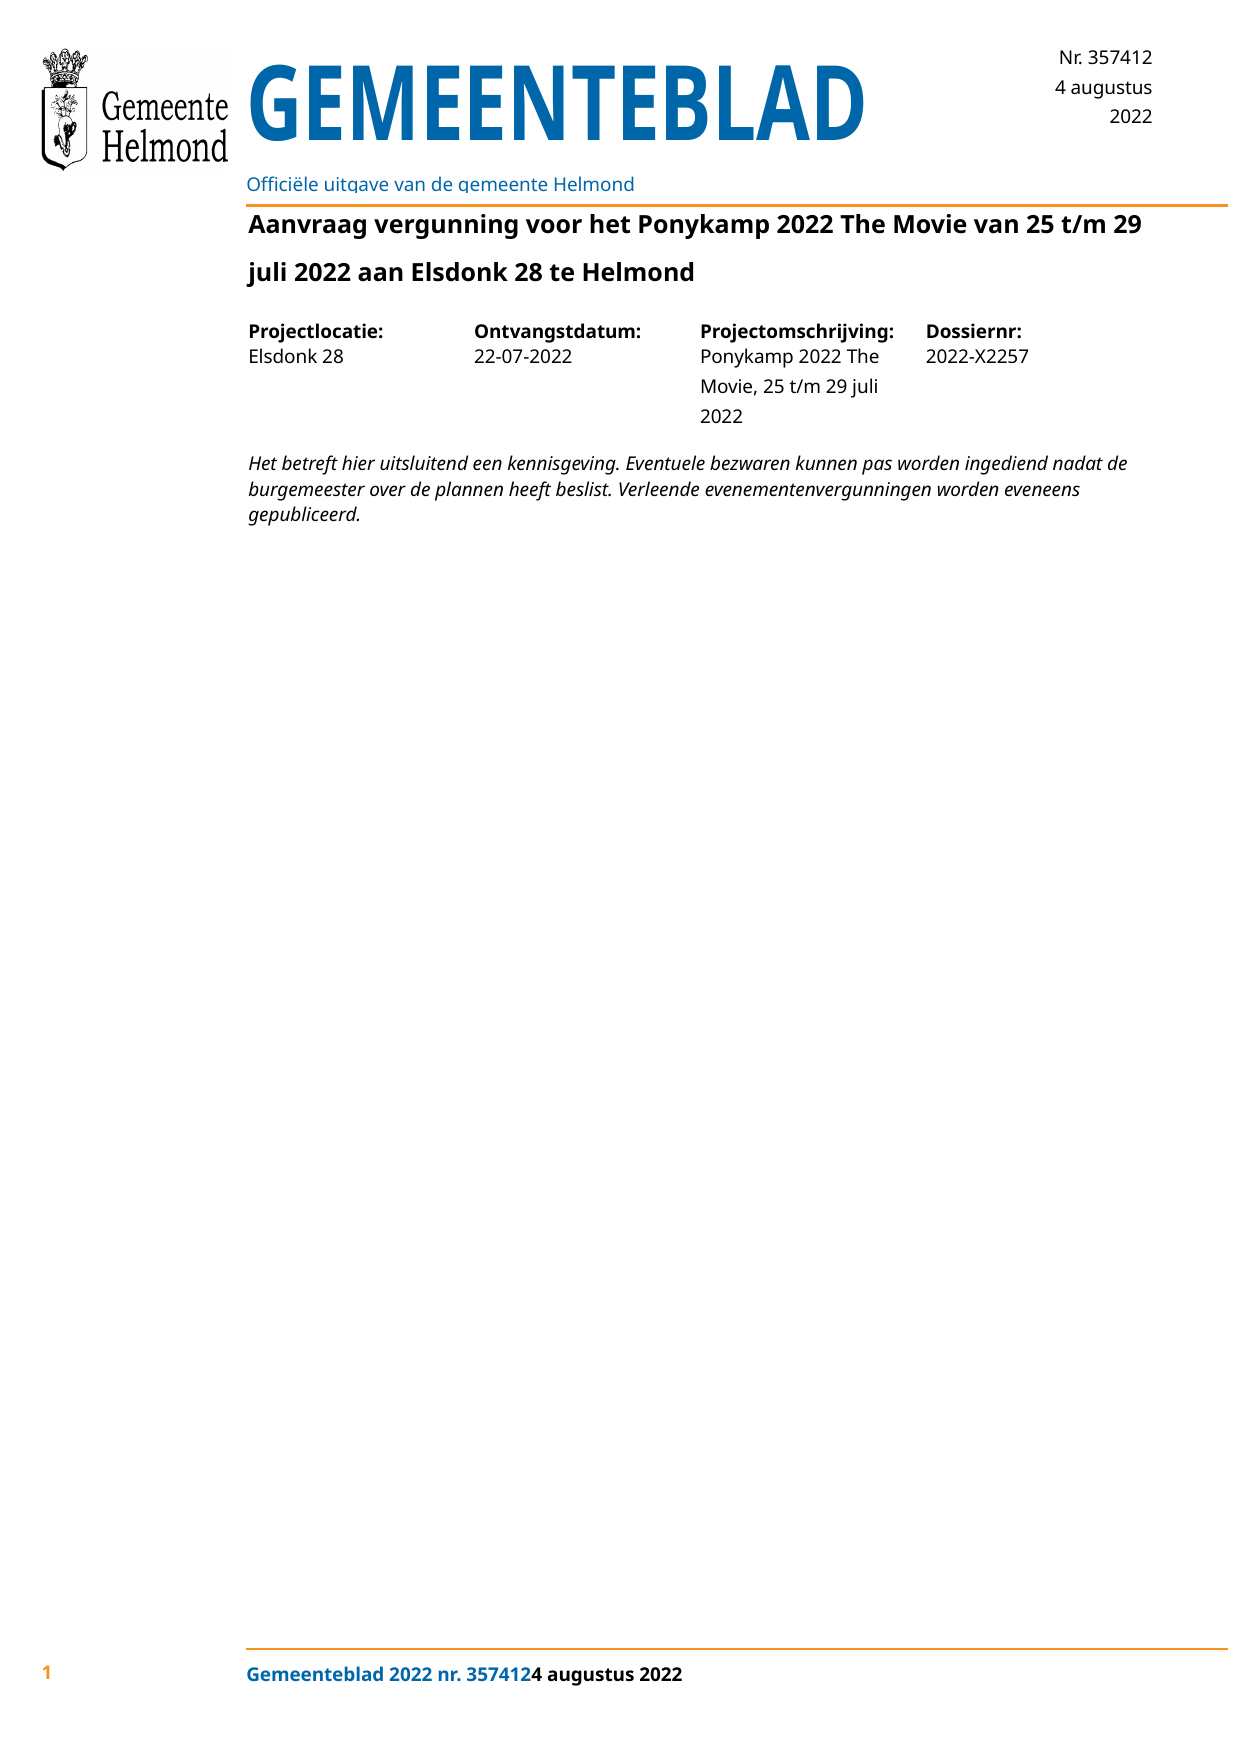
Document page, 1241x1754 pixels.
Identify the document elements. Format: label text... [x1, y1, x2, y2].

table_cell Ponykamp 2022 The Movie, 25 t/m 29 juli 2022 [700, 344, 926, 429]
text Aanvraag vergunning voor het Ponykamp 2022 The Movie van 25 t/m 29 juli 2022 aan Elsdonk 28 te Helmond [248, 207, 1152, 288]
table_header Projectomschrijving: [700, 318, 926, 344]
table_header Ontvangstdatum: [474, 318, 700, 344]
table_header Dossiernr: [926, 318, 1152, 344]
table_cell Elsdonk 28 [248, 344, 474, 429]
text Het betreft hier uitsluitend een kennisgeving. Eventuele bezwaren kunnen pas worden ingediend nadat de burgemeester over de plannen heeft beslist. Verleende evenementenvergunningen worden eveneens gepubliceerd. [248, 450, 1152, 527]
table_header Projectlocatie: [248, 318, 474, 344]
picture [41, 47, 231, 172]
table_cell 2022-X2257 [926, 344, 1152, 429]
table_cell 22-07-2022 [474, 344, 700, 429]
